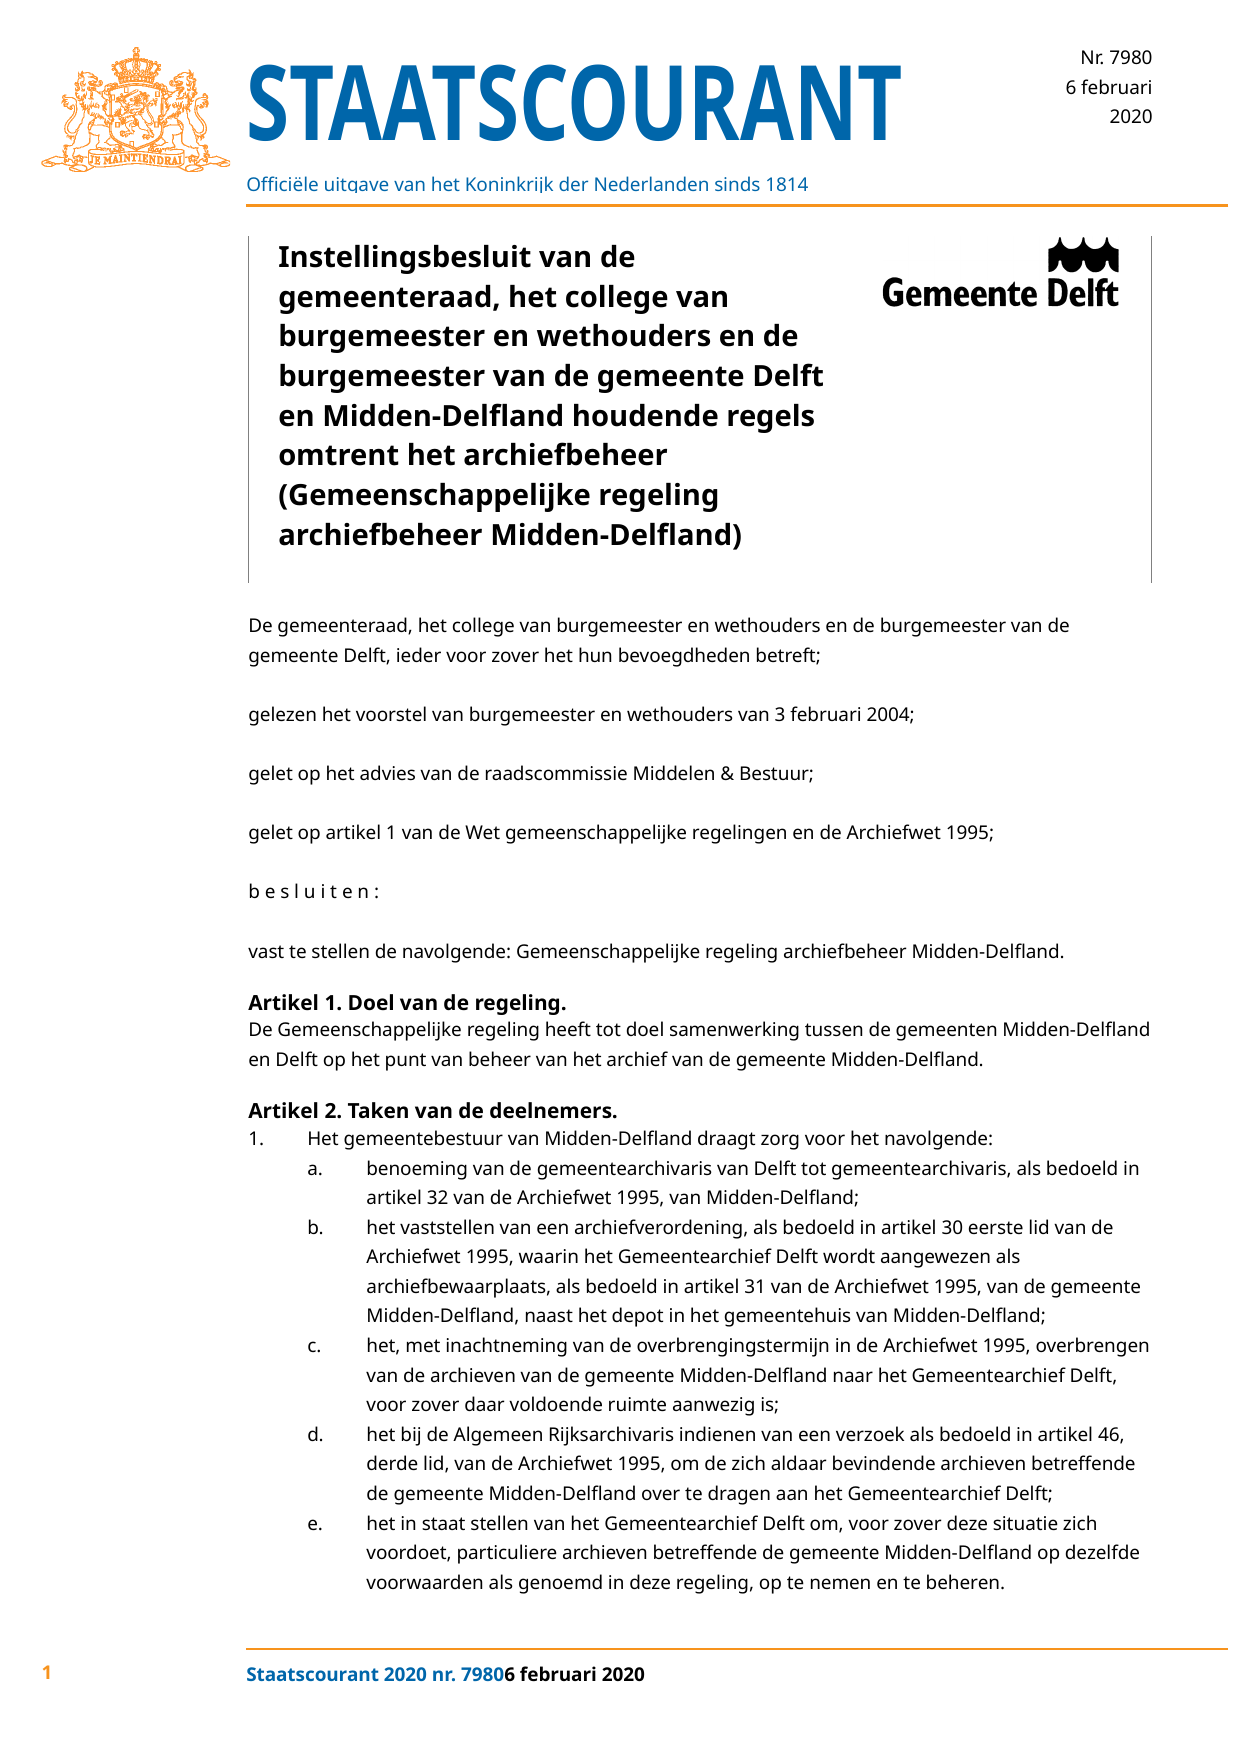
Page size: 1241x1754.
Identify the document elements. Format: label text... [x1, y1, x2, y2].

list het bij de Algemeen Rijksarchivaris indienen van een verzoek als bedoeld in artikel 46, derde lid, van de Archiefwet 1995, om de zich aldaar bevindende archieven betreffende de gemeente Midden-Delfland over te dragen aan het Gemeentearchief Delft; [307, 1421, 1152, 1506]
text gelet op het advies van de raadscommissie Middelen & Bestuur; [248, 760, 1152, 786]
picture [41, 47, 231, 172]
text vast te stellen de navolgende: Gemeenschappelijke regeling archiefbeheer Midden-Delfland. [248, 938, 1152, 963]
table_header [850, 236, 1151, 583]
text De gemeenteraad, het college van burgemeester en wethouders en de burgemeester van de gemeente Delft, ieder voor zover het hun bevoegdheden betreft; [248, 612, 1152, 668]
text gelezen het voorstel van burgemeester en wethouders van 3 februari 2004; [248, 701, 1152, 727]
picture [882, 236, 1119, 309]
text gelet op artikel 1 van de Wet gemeenschappelijke regelingen en de Archiefwet 1995; [248, 819, 1152, 845]
text b e s l u i t e n : [248, 879, 1152, 904]
table_header Instellingsbesluit van de gemeenteraad, het college van burgemeester en wethouders en de burgemeester van de gemeente Delft en Midden-Delfland houdende regels omtrent het archiefbeheer (Gemeenschappelijke regeling archiefbeheer Midden-Delfland) [249, 236, 850, 583]
text Artikel 2. Taken van de deelnemers. [248, 1097, 1152, 1125]
list Het gemeentebestuur van Midden-Delfland draagt zorg voor het navolgende: [248, 1125, 1152, 1151]
text Artikel 1. Doel van de regeling. [248, 988, 1152, 1017]
text De Gemeenschappelijke regeling heeft tot doel samenwerking tussen de gemeenten Midden-Delfland en Delft op het punt van beheer van het archief van de gemeente Midden-Delfland. [248, 1017, 1152, 1072]
list het vaststellen van een archiefverordening, als bedoeld in artikel 30 eerste lid van de Archiefwet 1995, waarin het Gemeentearchief Delft wordt aangewezen als archiefbewaarplaats, als bedoeld in artikel 31 van de Archiefwet 1995, van de gemeente Midden-Delfland, naast het depot in het gemeentehuis van Midden-Delfland; [307, 1214, 1152, 1328]
list het, met inachtneming van de overbrengingstermijn in de Archiefwet 1995, overbrengen van de archieven van de gemeente Midden-Delfland naar het Gemeentearchief Delft, voor zover daar voldoende ruimte aanwezig is; [307, 1332, 1152, 1417]
list benoeming van de gemeentearchivaris van Delft tot gemeentearchivaris, als bedoeld in artikel 32 van de Archiefwet 1995, van Midden-Delfland; [307, 1155, 1152, 1210]
list het in staat stellen van het Gemeentearchief Delft om, voor zover deze situatie zich voordoet, particuliere archieven betreffende de gemeente Midden-Delfland op dezelfde voorwaarden als genoemd in deze regeling, op te nemen en te beheren. [307, 1510, 1152, 1594]
